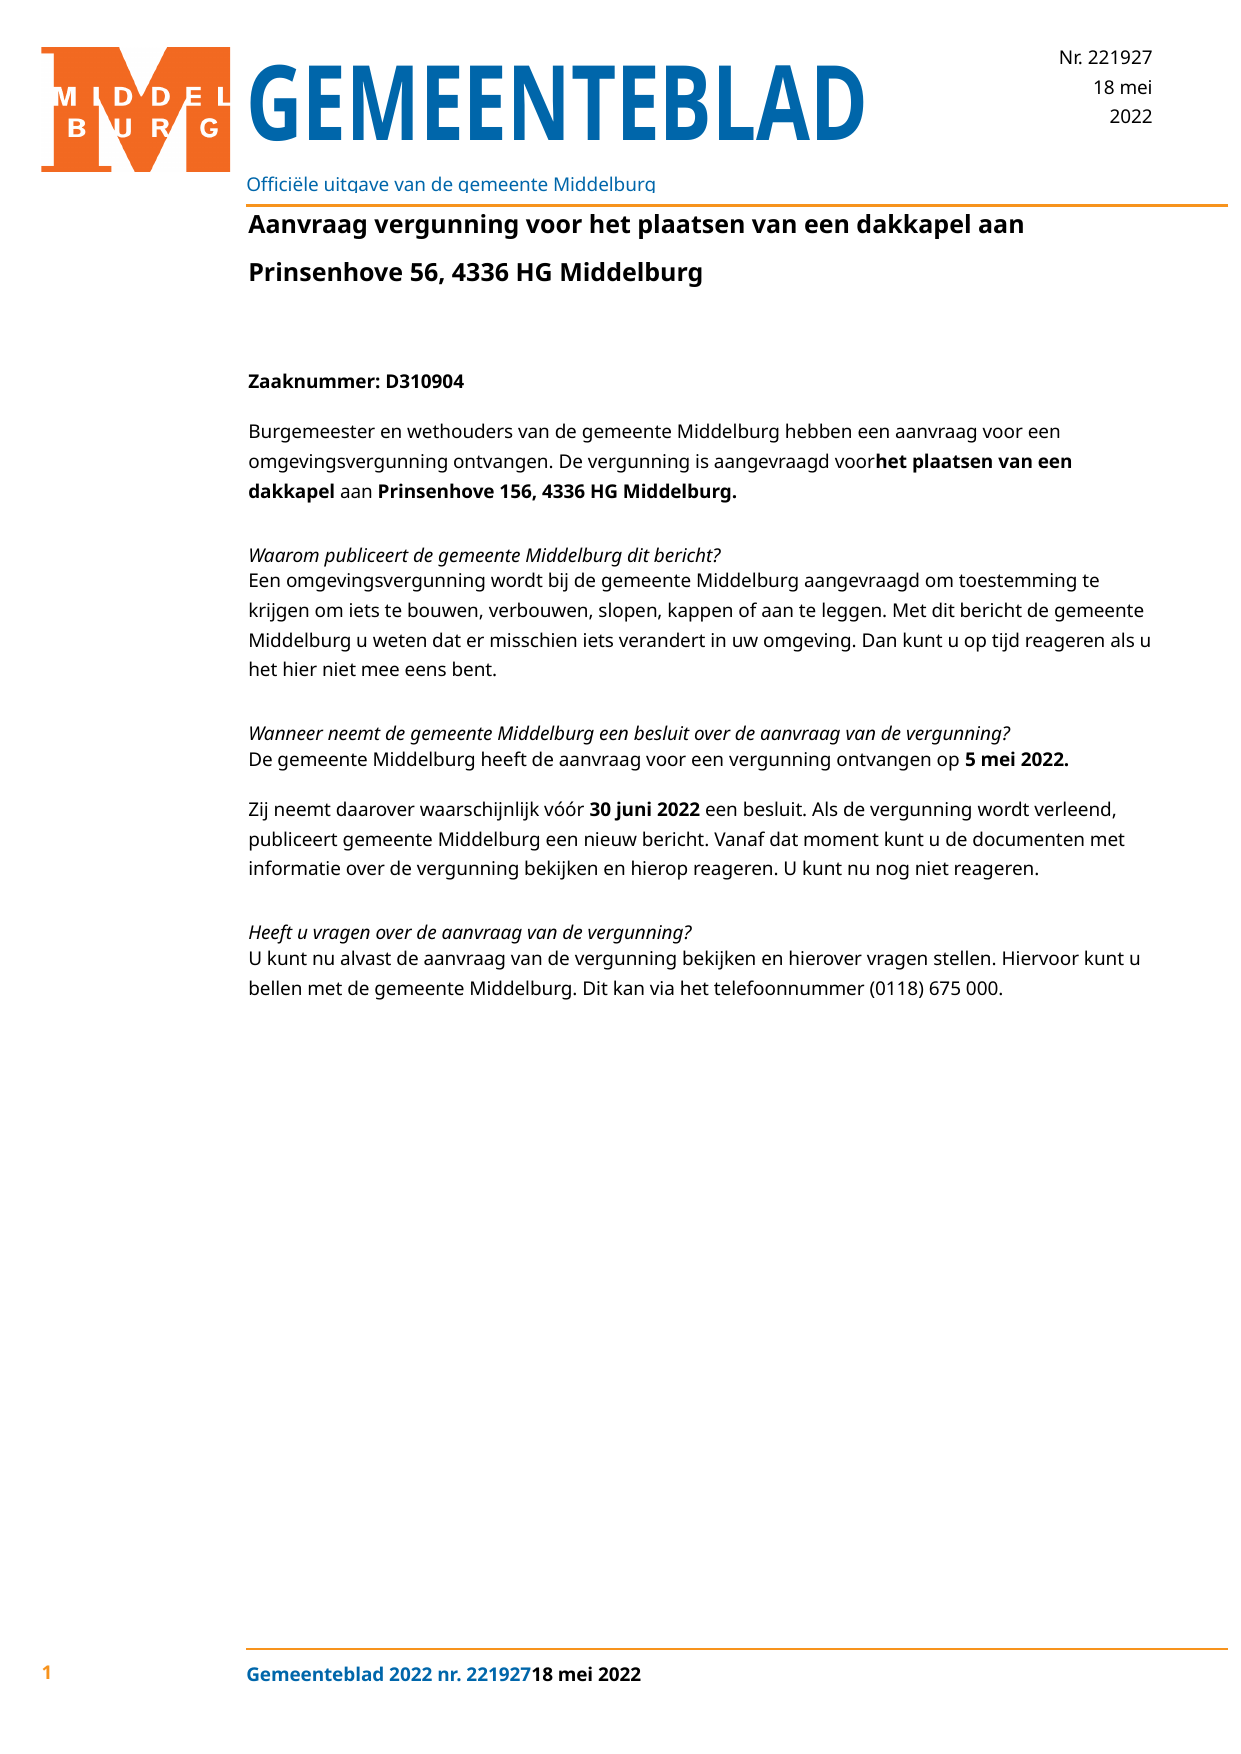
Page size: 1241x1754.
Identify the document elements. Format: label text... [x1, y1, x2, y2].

text Aanvraag vergunning voor het plaatsen van een dakkapel aan Prinsenhove 56, 4336 HG Middelburg [248, 207, 1152, 288]
text Zij neemt daarover waarschijnlijk vóór 30 juni 2022 een besluit. Als de vergunning wordt verleend, publiceert gemeente Middelburg een nieuw bericht. Vanaf dat moment kunt u de documenten met informatie over de vergunning bekijken en hierop reageren. U kunt nu nog niet reageren. [248, 796, 1152, 881]
picture [41, 47, 231, 172]
text Een omgevingsvergunning wordt bij de gemeente Middelburg aangevraagd om toestemming te krijgen om iets te bouwen, verbouwen, slopen, kappen of aan te leggen. Met dit bericht de gemeente Middelburg u weten dat er misschien iets verandert in uw omgeving. Dan kunt u op tijd reageren als u het hier niet mee eens bent. [248, 568, 1152, 682]
text U kunt nu alvast de aanvraag van de vergunning bekijken en hierover vragen stellen. Hiervoor kunt u bellen met de gemeente Middelburg. Dit kan via het telefoonnummer (0118) 675 000. [248, 945, 1152, 1001]
text Zaaknummer: D310904 [248, 368, 1152, 394]
text Burgemeester en wethouders van de gemeente Middelburg hebben een aanvraag voor een omgevingsvergunning ontvangen. De vergunning is aangevraagd voorhet plaatsen van een dakkapel aan Prinsenhove 156, 4336 HG Middelburg. [248, 419, 1152, 504]
text De gemeente Middelburg heeft de aanvraag voor een vergunning ontvangen op 5 mei 2022. [248, 746, 1152, 772]
text Wanneer neemt de gemeente Middelburg een besluit over de aanvraag van de vergunning? [248, 720, 1152, 746]
text Heeft u vragen over de aanvraag van de vergunning? [248, 919, 1152, 945]
text Waarom publiceert de gemeente Middelburg dit bericht? [248, 542, 1152, 568]
